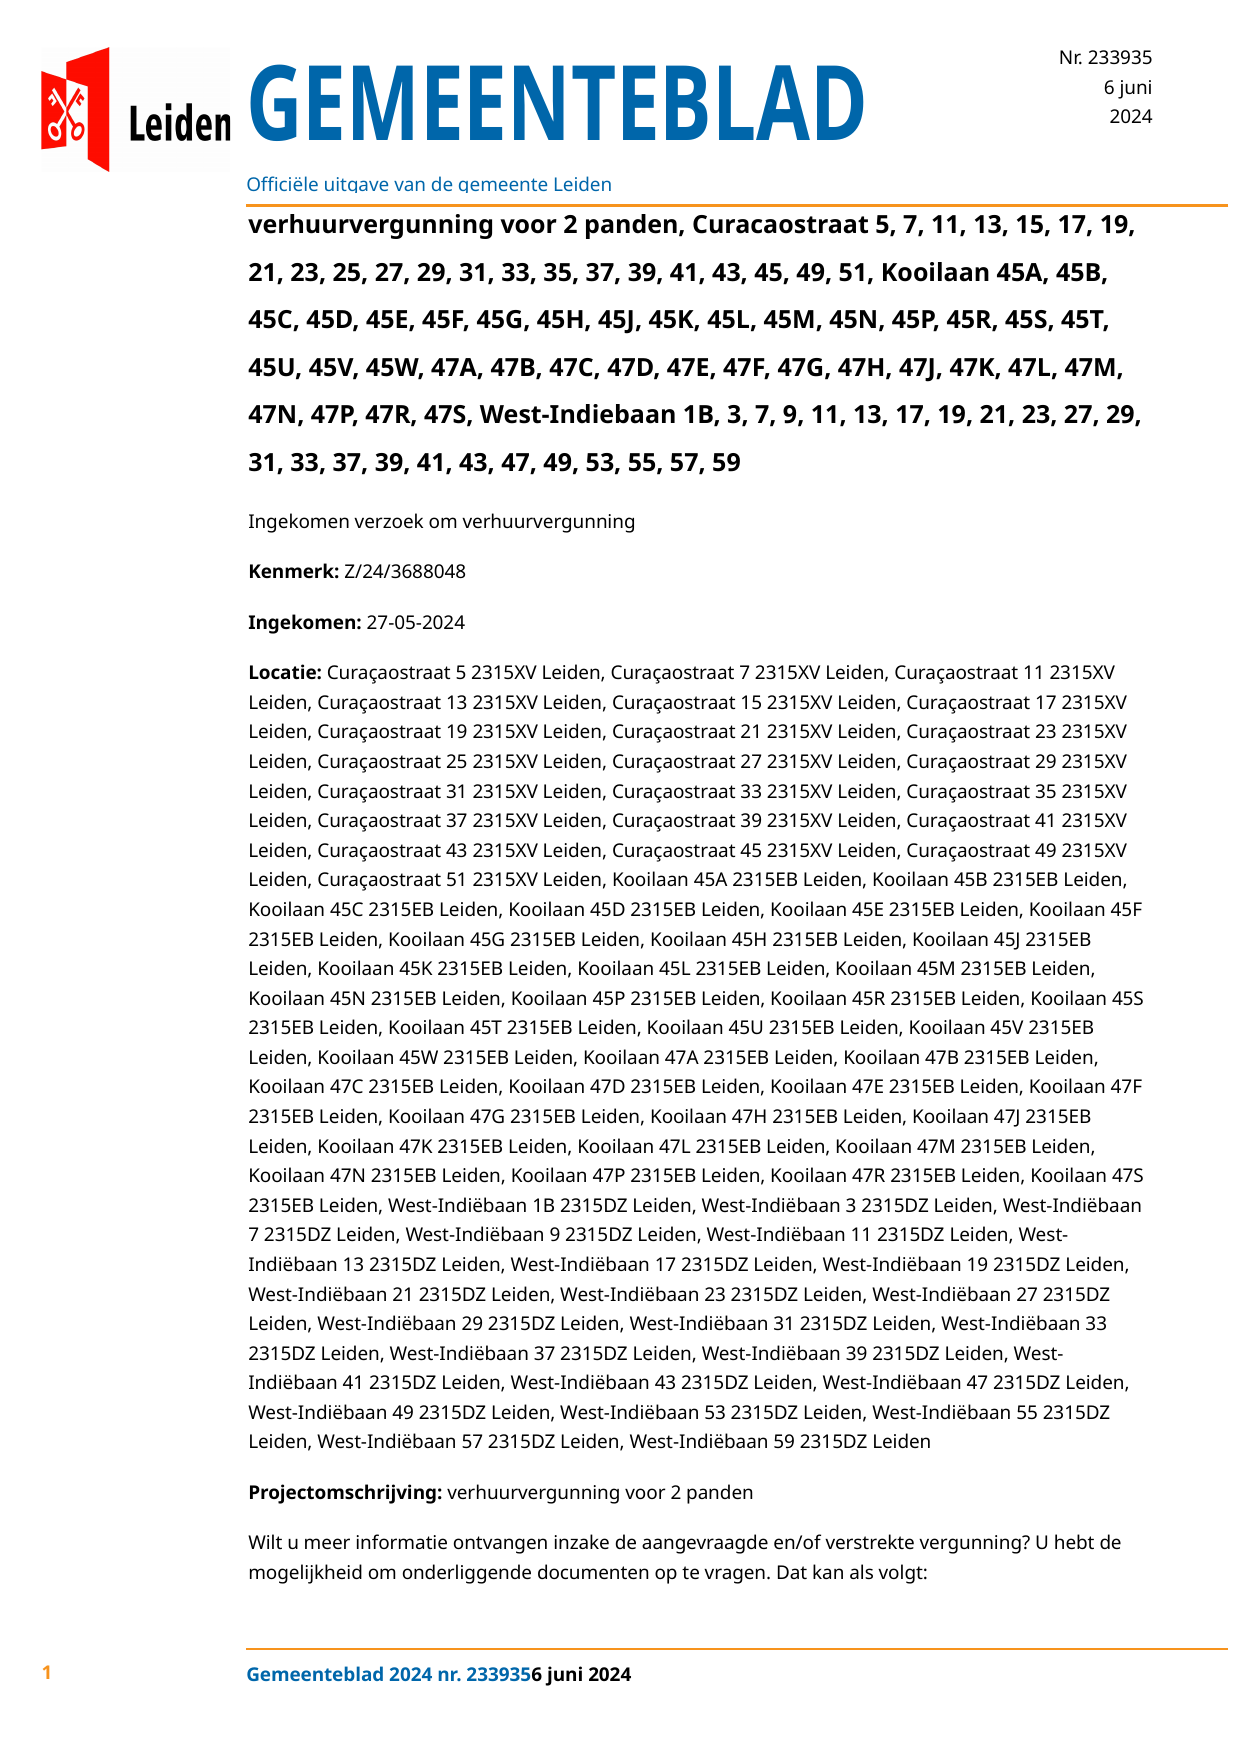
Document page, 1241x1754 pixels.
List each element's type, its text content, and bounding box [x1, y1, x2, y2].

text Ingekomen verzoek om verhuurvergunning [248, 508, 1152, 534]
picture [41, 47, 231, 172]
text verhuurvergunning voor 2 panden, Curacaostraat 5, 7, 11, 13, 15, 17, 19, 21, 23, 25, 27, 29, 31, 33, 35, 37, 39, 41, 43, 45, 49, 51, Kooilaan 45A, 45B, 45C, 45D, 45E, 45F, 45G, 45H, 45J, 45K, 45L, 45M, 45N, 45P, 45R, 45S, 45T, 45U, 45V, 45W, 47A, 47B, 47C, 47D, 47E, 47F, 47G, 47H, 47J, 47K, 47L, 47M, 47N, 47P, 47R, 47S, West-Indiebaan 1B, 3, 7, 9, 11, 13, 17, 19, 21, 23, 27, 29, 31, 33, 37, 39, 41, 43, 47, 49, 53, 55, 57, 59 [248, 207, 1152, 479]
text Wilt u meer informatie ontvangen inzake de aangevraagde en/of verstrekte vergunning? U hebt de mogelijkheid om onderliggende documenten op te vragen. Dat kan als volgt: [248, 1529, 1152, 1585]
text Ingekomen: 27-05-2024 [248, 609, 1152, 635]
text Locatie: Curaçaostraat 5 2315XV Leiden, Curaçaostraat 7 2315XV Leiden, Curaçaostraat 11 2315XV Leiden, Curaçaostraat 13 2315XV Leiden, Curaçaostraat 15 2315XV Leiden, Curaçaostraat 17 2315XV Leiden, Curaçaostraat 19 2315XV Leiden, Curaçaostraat 21 2315XV Leiden, Curaçaostraat 23 2315XV Leiden, Curaçaostraat 25 2315XV Leiden, Curaçaostraat 27 2315XV Leiden, Curaçaostraat 29 2315XV Leiden, Curaçaostraat 31 2315XV Leiden, Curaçaostraat 33 2315XV Leiden, Curaçaostraat 35 2315XV Leiden, Curaçaostraat 37 2315XV Leiden, Curaçaostraat 39 2315XV Leiden, Curaçaostraat 41 2315XV Leiden, Curaçaostraat 43 2315XV Leiden, Curaçaostraat 45 2315XV Leiden, Curaçaostraat 49 2315XV Leiden, Curaçaostraat 51 2315XV Leiden, Kooilaan 45A 2315EB Leiden, Kooilaan 45B 2315EB Leiden, Kooilaan 45C 2315EB Leiden, Kooilaan 45D 2315EB Leiden, Kooilaan 45E 2315EB Leiden, Kooilaan 45F 2315EB Leiden, Kooilaan 45G 2315EB Leiden, Kooilaan 45H 2315EB Leiden, Kooilaan 45J 2315EB Leiden, Kooilaan 45K 2315EB Leiden, Kooilaan 45L 2315EB Leiden, Kooilaan 45M 2315EB Leiden, Kooilaan 45N 2315EB Leiden, Kooilaan 45P 2315EB Leiden, Kooilaan 45R 2315EB Leiden, Kooilaan 45S 2315EB Leiden, Kooilaan 45T 2315EB Leiden, Kooilaan 45U 2315EB Leiden, Kooilaan 45V 2315EB Leiden, Kooilaan 45W 2315EB Leiden, Kooilaan 47A 2315EB Leiden, Kooilaan 47B 2315EB Leiden, Kooilaan 47C 2315EB Leiden, Kooilaan 47D 2315EB Leiden, Kooilaan 47E 2315EB Leiden, Kooilaan 47F 2315EB Leiden, Kooilaan 47G 2315EB Leiden, Kooilaan 47H 2315EB Leiden, Kooilaan 47J 2315EB Leiden, Kooilaan 47K 2315EB Leiden, Kooilaan 47L 2315EB Leiden, Kooilaan 47M 2315EB Leiden, Kooilaan 47N 2315EB Leiden, Kooilaan 47P 2315EB Leiden, Kooilaan 47R 2315EB Leiden, Kooilaan 47S 2315EB Leiden, West-Indiëbaan 1B 2315DZ Leiden, West-Indiëbaan 3 2315DZ Leiden, West-Indiëbaan 7 2315DZ Leiden, West-Indiëbaan 9 2315DZ Leiden, West-Indiëbaan 11 2315DZ Leiden, West-Indiëbaan 13 2315DZ Leiden, West-Indiëbaan 17 2315DZ Leiden, West-Indiëbaan 19 2315DZ Leiden, West-Indiëbaan 21 2315DZ Leiden, West-Indiëbaan 23 2315DZ Leiden, West-Indiëbaan 27 2315DZ Leiden, West-Indiëbaan 29 2315DZ Leiden, West-Indiëbaan 31 2315DZ Leiden, West-Indiëbaan 33 2315DZ Leiden, West-Indiëbaan 37 2315DZ Leiden, West-Indiëbaan 39 2315DZ Leiden, West-Indiëbaan 41 2315DZ Leiden, West-Indiëbaan 43 2315DZ Leiden, West-Indiëbaan 47 2315DZ Leiden, West-Indiëbaan 49 2315DZ Leiden, West-Indiëbaan 53 2315DZ Leiden, West-Indiëbaan 55 2315DZ Leiden, West-Indiëbaan 57 2315DZ Leiden, West-Indiëbaan 59 2315DZ Leiden [248, 659, 1152, 1454]
text Projectomschrijving: verhuurvergunning voor 2 panden [248, 1479, 1152, 1505]
text Kenmerk: Z/24/3688048 [248, 559, 1152, 584]
